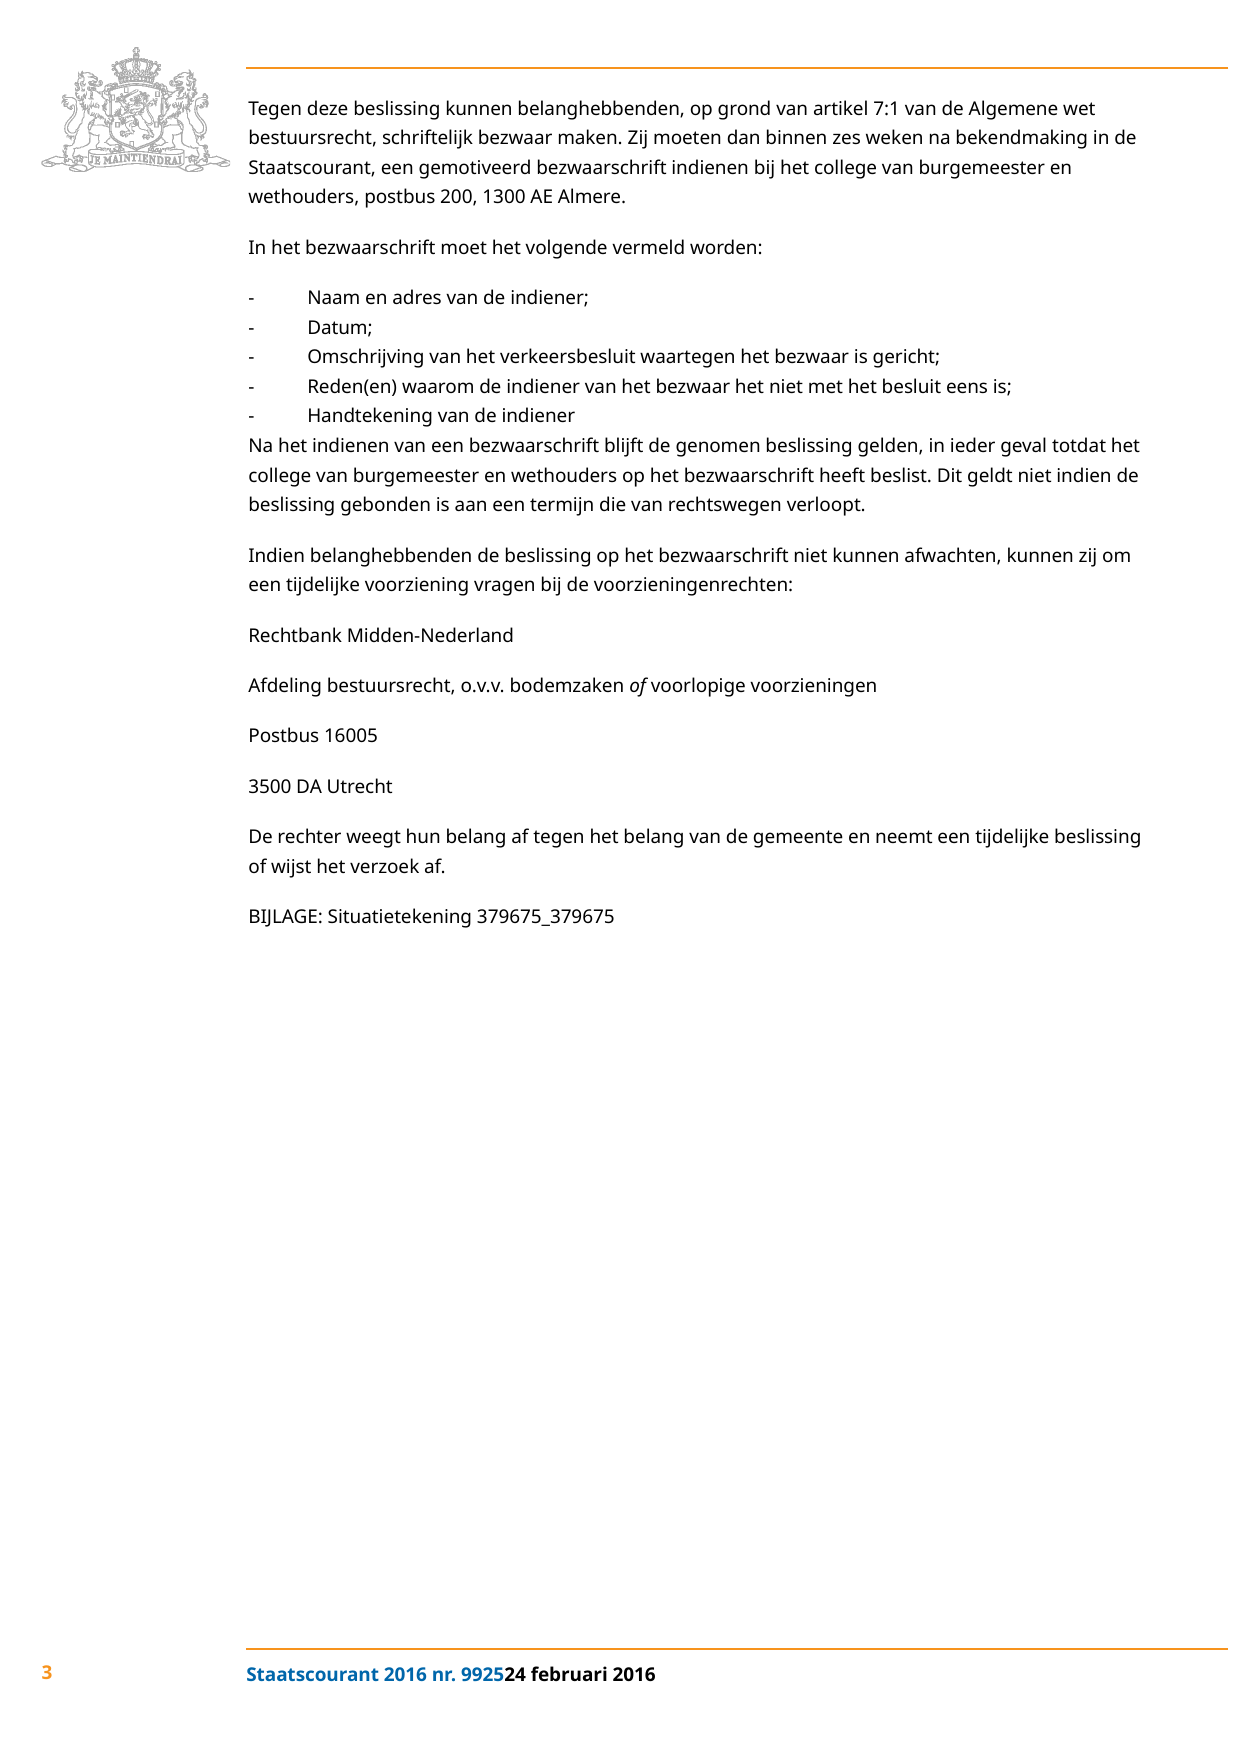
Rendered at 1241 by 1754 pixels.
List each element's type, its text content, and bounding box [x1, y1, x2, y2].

list Omschrijving van het verkeersbesluit waartegen het bezwaar is gericht; [248, 343, 1152, 369]
text De rechter weegt hun belang af tegen het belang van de gemeente en neemt een tijdelijke beslissing of wijst het verzoek af. [248, 823, 1152, 879]
text Indien belanghebbenden de beslissing op het bezwaarschrift niet kunnen afwachten, kunnen zij om een tijdelijke voorziening vragen bij de voorzieningenrechten: [248, 542, 1152, 597]
text In het bezwaarschrift moet het volgende vermeld worden: [248, 234, 1152, 260]
text Postbus 16005 [248, 723, 1152, 748]
text Afdeling bestuursrecht, o.v.v. bodemzaken of voorlopige voorzieningen [248, 672, 1152, 698]
list Datum; [248, 314, 1152, 340]
text 3500 DA Utrecht [248, 773, 1152, 799]
list Naam en adres van de indiener; [248, 284, 1152, 310]
text Na het indienen van een bezwaarschrift blijft de genomen beslissing gelden, in ieder geval totdat het college van burgemeester en wethouders op het bezwaarschrift heeft beslist. Dit geldt niet indien de beslissing gebonden is aan een termijn die van rechtswegen verloopt. [248, 432, 1152, 517]
list Reden(en) waarom de indiener van het bezwaar het niet met het besluit eens is; [248, 373, 1152, 399]
picture [41, 47, 231, 172]
text BIJLAGE: Situatietekening 379675_379675 [248, 903, 1152, 929]
list Handtekening van de indiener [248, 403, 1152, 428]
text Tegen deze beslissing kunnen belanghebbenden, op grond van artikel 7:1 van de Algemene wet bestuursrecht, schriftelijk bezwaar maken. Zij moeten dan binnen zes weken na bekendmaking in de Staatscourant, een gemotiveerd bezwaarschrift indienen bij het college van burgemeester en wethouders, postbus 200, 1300 AE Almere. [248, 95, 1152, 209]
text Rechtbank Midden-Nederland [248, 622, 1152, 648]
